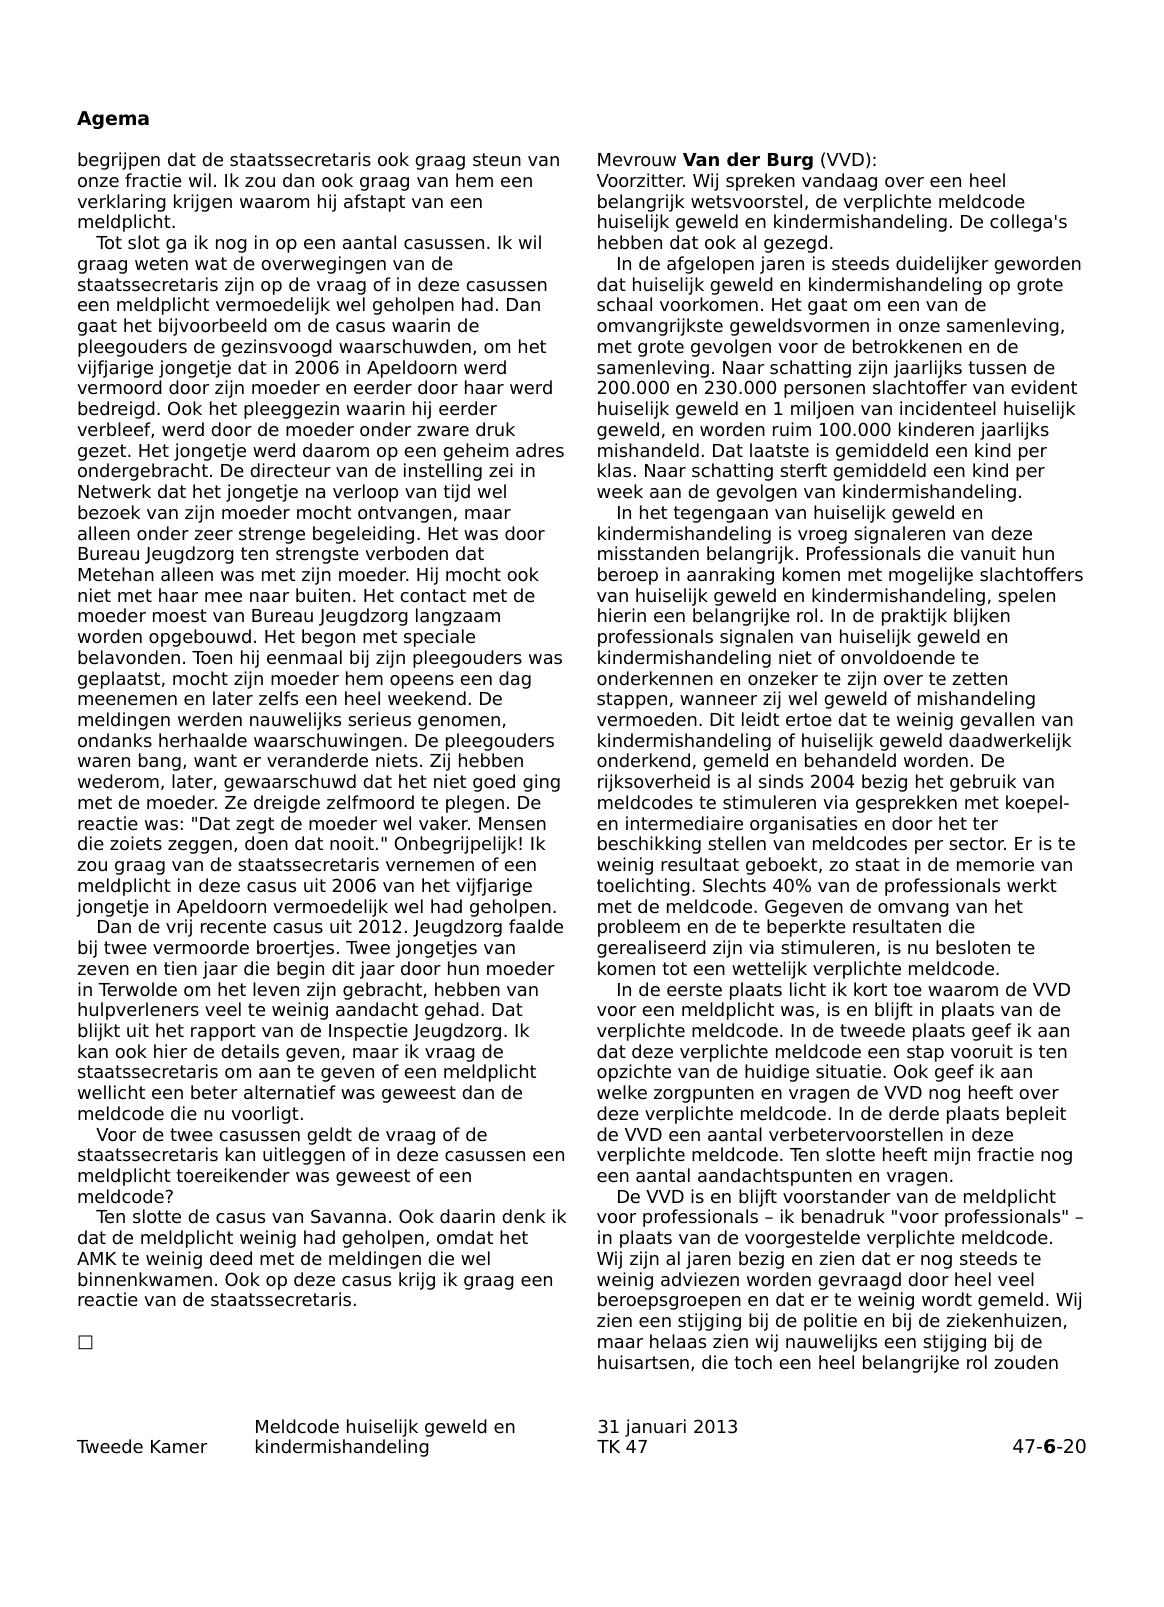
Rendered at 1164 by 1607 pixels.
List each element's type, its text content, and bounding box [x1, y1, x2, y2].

text Voor de twee casussen geldt de vraag of de staatssecretaris kan uitleggen of in deze casussen een meldplicht toereikender was geweest of een meldcode? [77, 1124, 567, 1207]
text Voorzitter. Wij spreken vandaag over een heel belangrijk wetsvoorstel, de verplichte meldcode huiselijk geweld en kindermishandeling. De collega's hebben dat ook al gezegd. [596, 171, 1087, 254]
text In het tegengaan van huiselijk geweld en kindermishandeling is vroeg signaleren van deze misstanden belangrijk. Professionals die vanuit hun beroep in aanraking komen met mogelijke slachtoffers van huiselijk geweld en kindermishandeling, spelen hierin een belangrijke rol. In de praktijk blijken professionals signalen van huiselijk geweld en kindermishandeling niet of onvoldoende te onderkennen en onzeker te zijn over te zetten stappen, wanneer zij wel geweld of mishandeling vermoeden. Dit leidt ertoe dat te weinig gevallen van kindermishandeling of huiselijk geweld daadwerkelijk onderkend, gemeld en behandeld worden. De rijksoverheid is al sinds 2004 bezig het gebruik van meldcodes te stimuleren via gesprekken met koepel- en intermediaire organisaties en door het ter beschikking stellen van meldcodes per sector. Er is te weinig resultaat geboekt, zo staat in de memorie van toelichting. Slechts 40% van de professionals werkt met de meldcode. Gegeven de omvang van het probleem en de te beperkte resultaten die gerealiseerd zijn via stimuleren, is nu besloten te komen tot een wettelijk verplichte meldcode. [596, 503, 1087, 979]
text In de eerste plaats licht ik kort toe waarom de VVD voor een meldplicht was, is en blijft in plaats van de verplichte meldcode. In de tweede plaats geef ik aan dat deze verplichte meldcode een stap vooruit is ten opzichte van de huidige situatie. Ook geef ik aan welke zorgpunten en vragen de VVD nog heeft over deze verplichte meldcode. In de derde plaats bepleit de VVD een aantal verbetervoorstellen in deze verplichte meldcode. Ten slotte heeft mijn fractie nog een aantal aandachtspunten en vragen. [596, 979, 1087, 1187]
text Mevrouw Van der Burg (VVD): [596, 150, 1087, 171]
text De VVD is en blijft voorstander van de meldplicht voor professionals – ik benadruk "voor professionals" – in plaats van de voorgestelde verplichte meldcode. Wij zijn al jaren bezig en zien dat er nog steeds te weinig adviezen worden gevraagd door heel veel beroepsgroepen en dat er te weinig wordt gemeld. Wij zien een stijging bij de politie en bij de ziekenhuizen, maar helaas zien wij nauwelijks een stijging bij de huisartsen, die toch een heel belangrijke rol zouden [596, 1187, 1087, 1373]
text begrijpen dat de staatssecretaris ook graag steun van onze fractie wil. Ik zou dan ook graag van hem een verklaring krijgen waarom hij afstapt van een meldplicht. [77, 150, 567, 233]
text Ten slotte de casus van Savanna. Ook daarin denk ik dat de meldplicht weinig had geholpen, omdat het AMK te weinig deed met de meldingen die wel binnenkwamen. Ook op deze casus krijg ik graag een reactie van de staatssecretaris. [77, 1207, 567, 1311]
text □ [77, 1331, 567, 1352]
text Tot slot ga ik nog in op een aantal casussen. Ik wil graag weten wat de overwegingen van de staatssecretaris zijn op de vraag of in deze casussen een meldplicht vermoedelijk wel geholpen had. Dan gaat het bijvoorbeeld om de casus waarin de pleegouders de gezinsvoogd waarschuwden, om het vijfjarige jongetje dat in 2006 in Apeldoorn werd vermoord door zijn moeder en eerder door haar werd bedreigd. Ook het pleeggezin waarin hij eerder verbleef, werd door de moeder onder zware druk gezet. Het jongetje werd daarom op een geheim adres ondergebracht. De directeur van de instelling zei in Netwerk dat het jongetje na verloop van tijd wel bezoek van zijn moeder mocht ontvangen, maar alleen onder zeer strenge begeleiding. Het was door Bureau Jeugdzorg ten strengste verboden dat Metehan alleen was met zijn moeder. Hij mocht ook niet met haar mee naar buiten. Het contact met de moeder moest van Bureau Jeugdzorg langzaam worden opgebouwd. Het begon met speciale belavonden. Toen hij eenmaal bij zijn pleegouders was geplaatst, mocht zijn moeder hem opeens een dag meenemen en later zelfs een heel weekend. De meldingen werden nauwelijks serieus genomen, ondanks herhaalde waarschuwingen. De pleegouders waren bang, want er veranderde niets. Zij hebben wederom, later, gewaarschuwd dat het niet goed ging met de moeder. Ze dreigde zelfmoord te plegen. De reactie was: "Dat zegt de moeder wel vaker. Mensen die zoiets zeggen, doen dat nooit." Onbegrijpelijk! Ik zou graag van de staatssecretaris vernemen of een meldplicht in deze casus uit 2006 van het vijfjarige jongetje in Apeldoorn vermoedelijk wel had geholpen. [77, 233, 567, 917]
text In de afgelopen jaren is steeds duidelijker geworden dat huiselijk geweld en kindermishandeling op grote schaal voorkomen. Het gaat om een van de omvangrijkste geweldsvormen in onze samenleving, met grote gevolgen voor de betrokkenen en de samenleving. Naar schatting zijn jaarlijks tussen de 200.000 en 230.000 personen slachtoffer van evident huiselijk geweld en 1 miljoen van incidenteel huiselijk geweld, en worden ruim 100.000 kinderen jaarlijks mishandeld. Dat laatste is gemiddeld een kind per klas. Naar schatting sterft gemiddeld een kind per week aan de gevolgen van kindermishandeling. [596, 254, 1087, 503]
text Dan de vrij recente casus uit 2012. Jeugdzorg faalde bij twee vermoorde broertjes. Twee jongetjes van zeven en tien jaar die begin dit jaar door hun moeder in Terwolde om het leven zijn gebracht, hebben van hulpverleners veel te weinig aandacht gehad. Dat blijkt uit het rapport van de Inspectie Jeugdzorg. Ik kan ook hier de details geven, maar ik vraag de staatssecretaris om aan te geven of een meldplicht wellicht een beter alternatief was geweest dan de meldcode die nu voorligt. [77, 917, 567, 1124]
